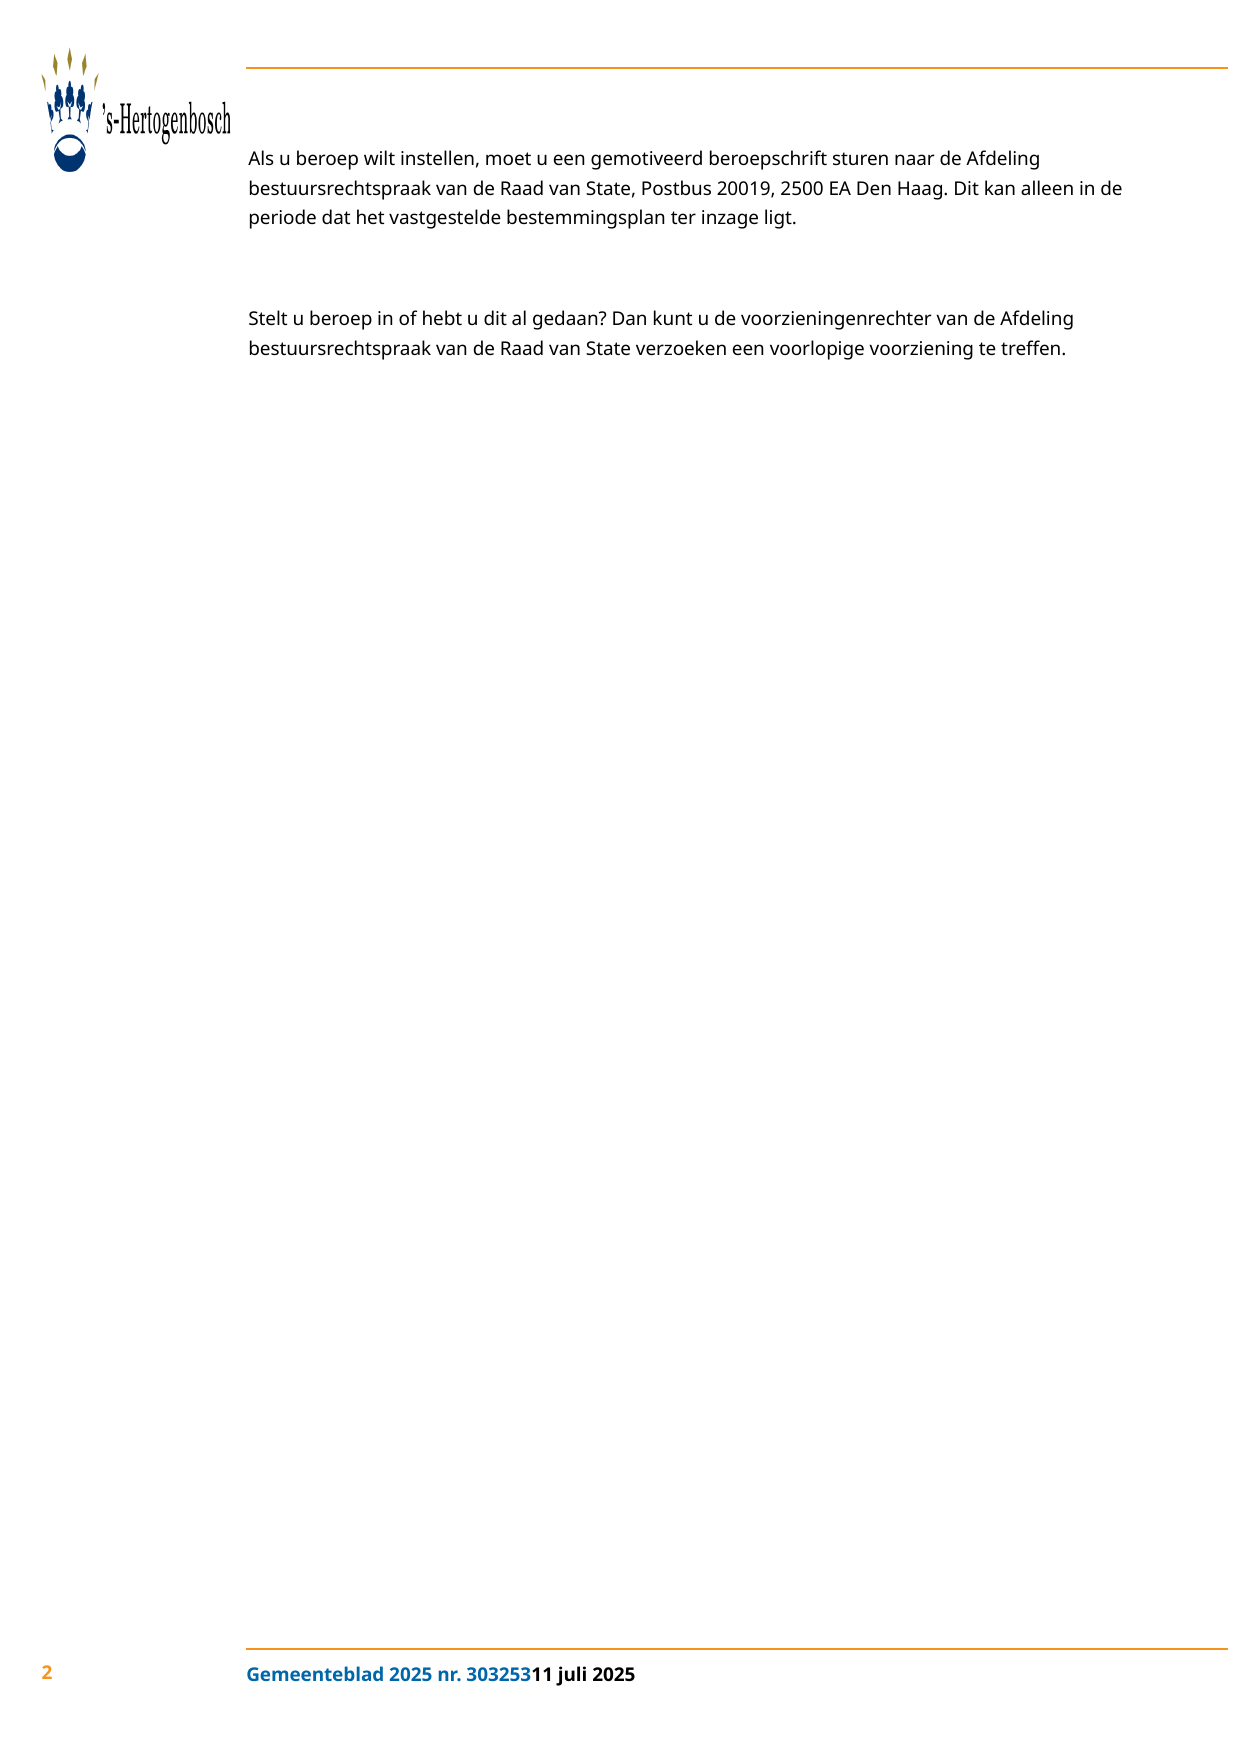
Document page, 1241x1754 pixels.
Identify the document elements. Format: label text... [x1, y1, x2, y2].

text Stelt u beroep in of hebt u dit al gedaan? Dan kunt u de voorzieningenrechter van de Afdeling bestuursrechtspraak van de Raad van State verzoeken een voorlopige voorziening te treffen. [248, 305, 1152, 361]
text Als u beroep wilt instellen, moet u een gemotiveerd beroepschrift sturen naar de Afdeling bestuursrechtspraak van de Raad van State, Postbus 20019, 2500 EA Den Haag. Dit kan alleen in de periode dat het vastgestelde bestemmingsplan ter inzage ligt. [248, 145, 1152, 230]
picture [41, 47, 231, 172]
